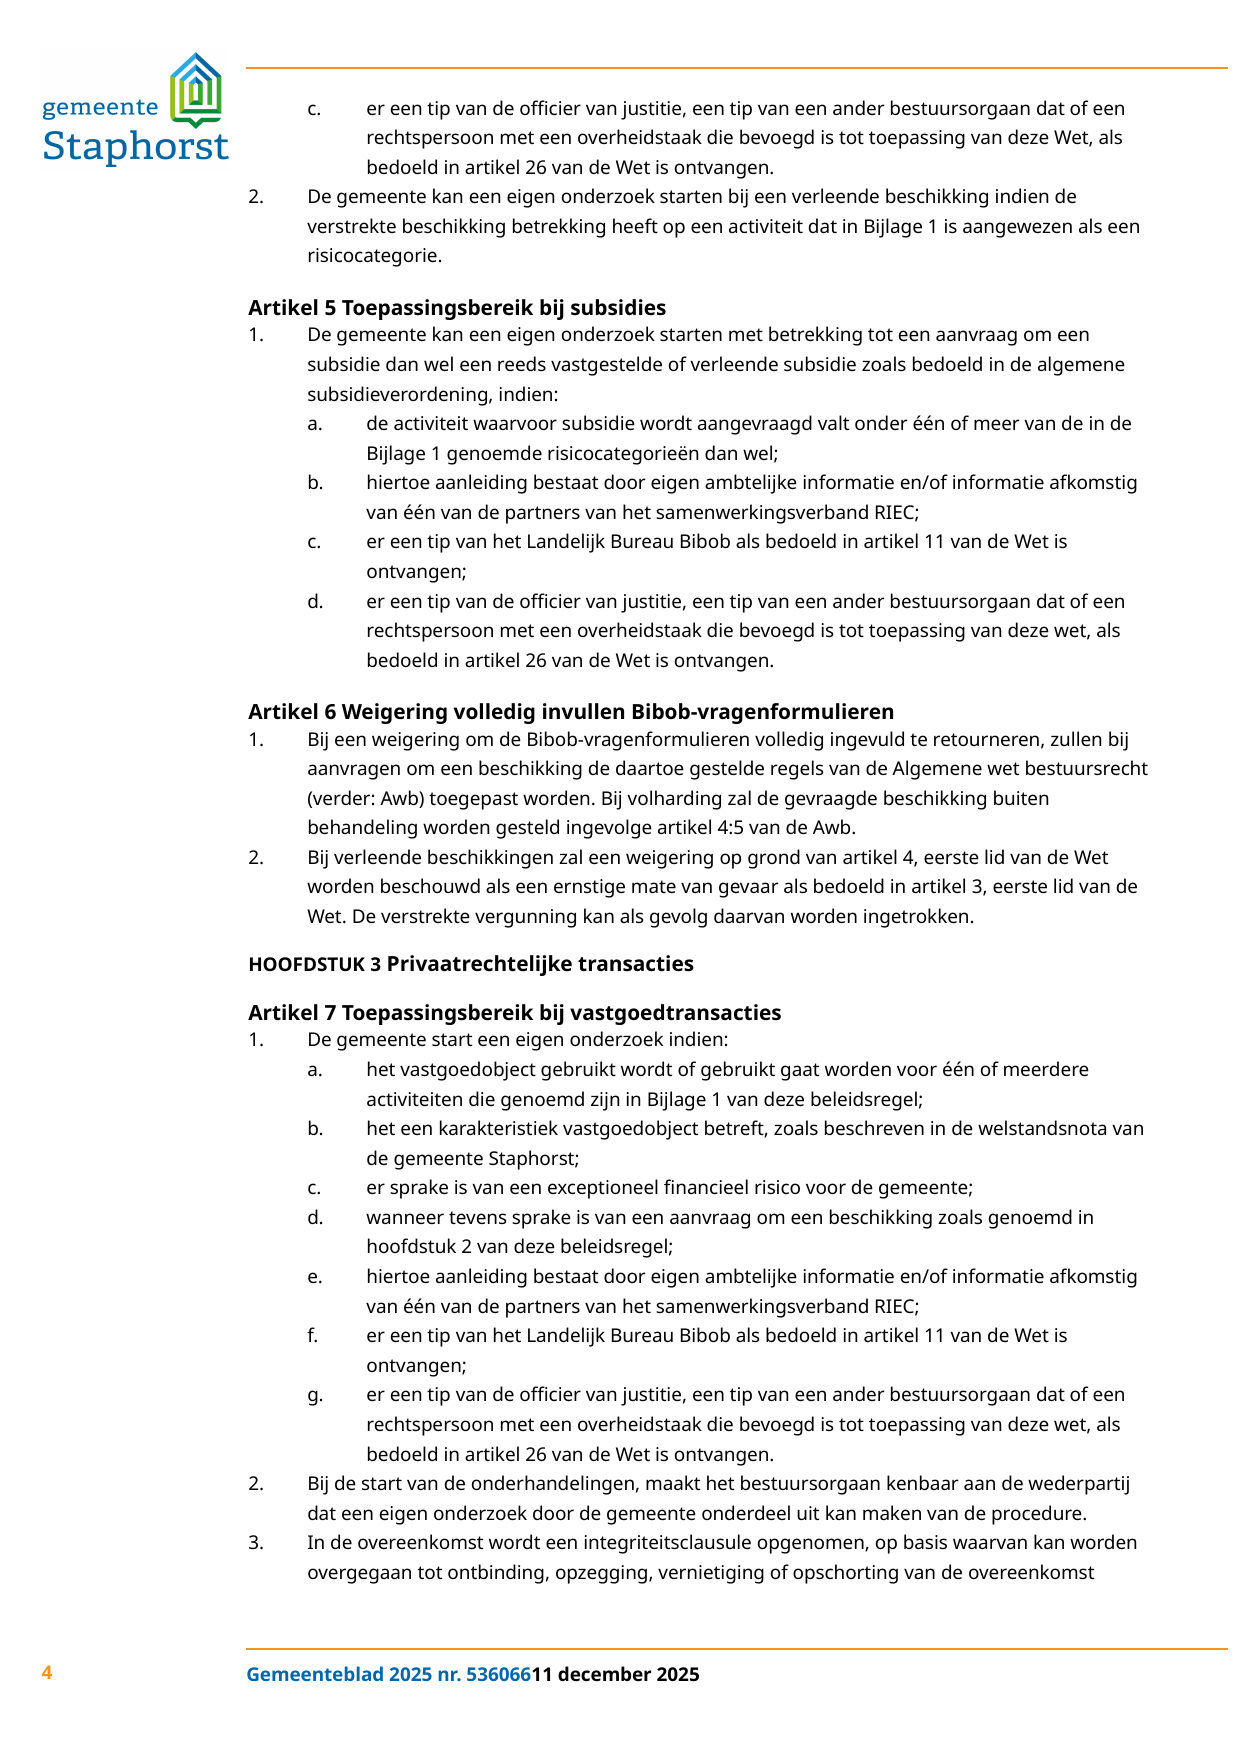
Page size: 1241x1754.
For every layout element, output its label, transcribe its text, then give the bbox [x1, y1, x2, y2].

list er een tip van de officier van justitie, een tip van een ander bestuursorgaan dat of een rechtspersoon met een overheidstaak die bevoegd is tot toepassing van deze wet, als bedoeld in artikel 26 van de Wet is ontvangen. [307, 1382, 1152, 1467]
list hiertoe aanleiding bestaat door eigen ambtelijke informatie en/of informatie afkomstig van één van de partners van het samenwerkingsverband RIEC; [307, 1263, 1152, 1319]
list Bij de start van de onderhandelingen, maakt het bestuursorgaan kenbaar aan de wederpartij dat een eigen onderzoek door de gemeente onderdeel uit kan maken van de procedure. [248, 1470, 1152, 1526]
list hiertoe aanleiding bestaat door eigen ambtelijke informatie en/of informatie afkomstig van één van de partners van het samenwerkingsverband RIEC; [307, 469, 1152, 525]
list De gemeente start een eigen onderzoek indien: [248, 1027, 1152, 1052]
list wanneer tevens sprake is van een aanvraag om een beschikking zoals genoemd in hoofdstuk 2 van deze beleidsregel; [307, 1204, 1152, 1259]
list het vastgoedobject gebruikt wordt of gebruikt gaat worden voor één of meerdere activiteiten die genoemd zijn in Bijlage 1 van deze beleidsregel; [307, 1056, 1152, 1112]
list het een karakteristiek vastgoedobject betreft, zoals beschreven in de welstandsnota van de gemeente Staphorst; [307, 1115, 1152, 1171]
list Bij een weigering om de Bibob-vragenformulieren volledig ingevuld te retourneren, zullen bij aanvragen om een beschikking de daartoe gestelde regels van de Algemene wet bestuursrecht (verder: Awb) toegepast worden. Bij volharding zal de gevraagde beschikking buiten behandeling worden gesteld ingevolge artikel 4:5 van de Awb. [248, 726, 1152, 840]
text Artikel 7 Toepassingsbereik bij vastgoedtransacties [248, 998, 1152, 1027]
text HOOFDSTUK 3 Privaatrechtelijke transacties [248, 949, 1152, 977]
text Artikel 6 Weigering volledig invullen Bibob-vragenformulieren [248, 697, 1152, 726]
list er een tip van het Landelijk Bureau Bibob als bedoeld in artikel 11 van de Wet is ontvangen; [307, 529, 1152, 584]
list De gemeente kan een eigen onderzoek starten bij een verleende beschikking indien de verstrekte beschikking betrekking heeft op een activiteit dat in Bijlage 1 is aangewezen als een risicocategorie. [248, 183, 1152, 268]
list De gemeente kan een eigen onderzoek starten met betrekking tot een aanvraag om een subsidie dan wel een reeds vastgestelde of verleende subsidie zoals bedoeld in de algemene subsidieverordening, indien: [248, 322, 1152, 406]
list In de overeenkomst wordt een integriteitsclausule opgenomen, op basis waarvan kan worden overgegaan tot ontbinding, opzegging, vernietiging of opschorting van de overeenkomst [248, 1529, 1152, 1585]
text Artikel 5 Toepassingsbereik bij subsidies [248, 293, 1152, 322]
list er sprake is van een exceptioneel financieel risico voor de gemeente; [307, 1174, 1152, 1200]
picture [41, 47, 231, 172]
list er een tip van het Landelijk Bureau Bibob als bedoeld in artikel 11 van de Wet is ontvangen; [307, 1322, 1152, 1378]
list de activiteit waarvoor subsidie wordt aangevraagd valt onder één of meer van de in de Bijlage 1 genoemde risicocategorieën dan wel; [307, 410, 1152, 466]
list er een tip van de officier van justitie, een tip van een ander bestuursorgaan dat of een rechtspersoon met een overheidstaak die bevoegd is tot toepassing van deze wet, als bedoeld in artikel 26 van de Wet is ontvangen. [307, 588, 1152, 673]
list Bij verleende beschikkingen zal een weigering op grond van artikel 4, eerste lid van de Wet worden beschouwd als een ernstige mate van gevaar als bedoeld in artikel 3, eerste lid van de Wet. De verstrekte vergunning kan als gevolg daarvan worden ingetrokken. [248, 844, 1152, 929]
list er een tip van de officier van justitie, een tip van een ander bestuursorgaan dat of een rechtspersoon met een overheidstaak die bevoegd is tot toepassing van deze Wet, als bedoeld in artikel 26 van de Wet is ontvangen. [307, 95, 1152, 180]
